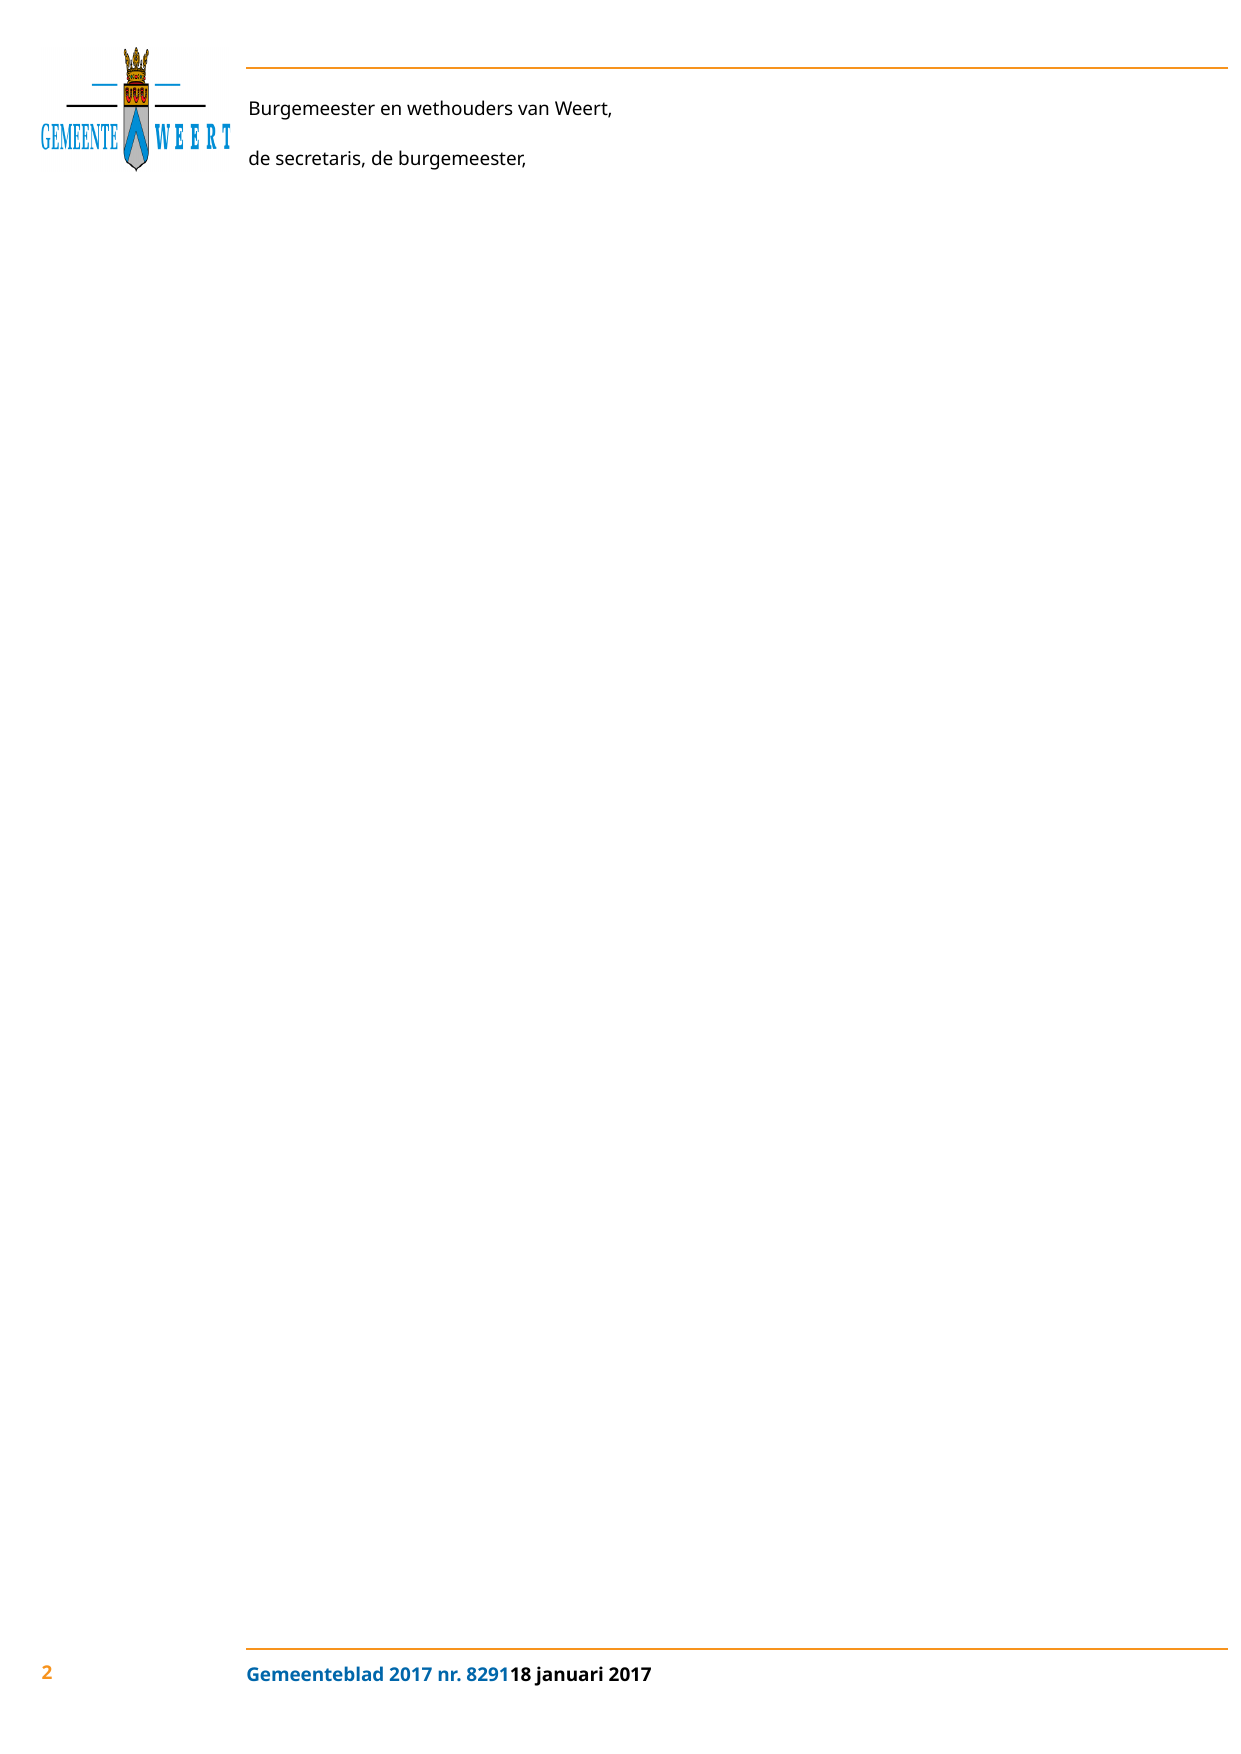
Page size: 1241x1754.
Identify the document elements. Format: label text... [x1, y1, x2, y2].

text Burgemeester en wethouders van Weert, [248, 95, 1152, 121]
text de secretaris, de burgemeester, [248, 145, 1152, 171]
picture [41, 47, 231, 172]
